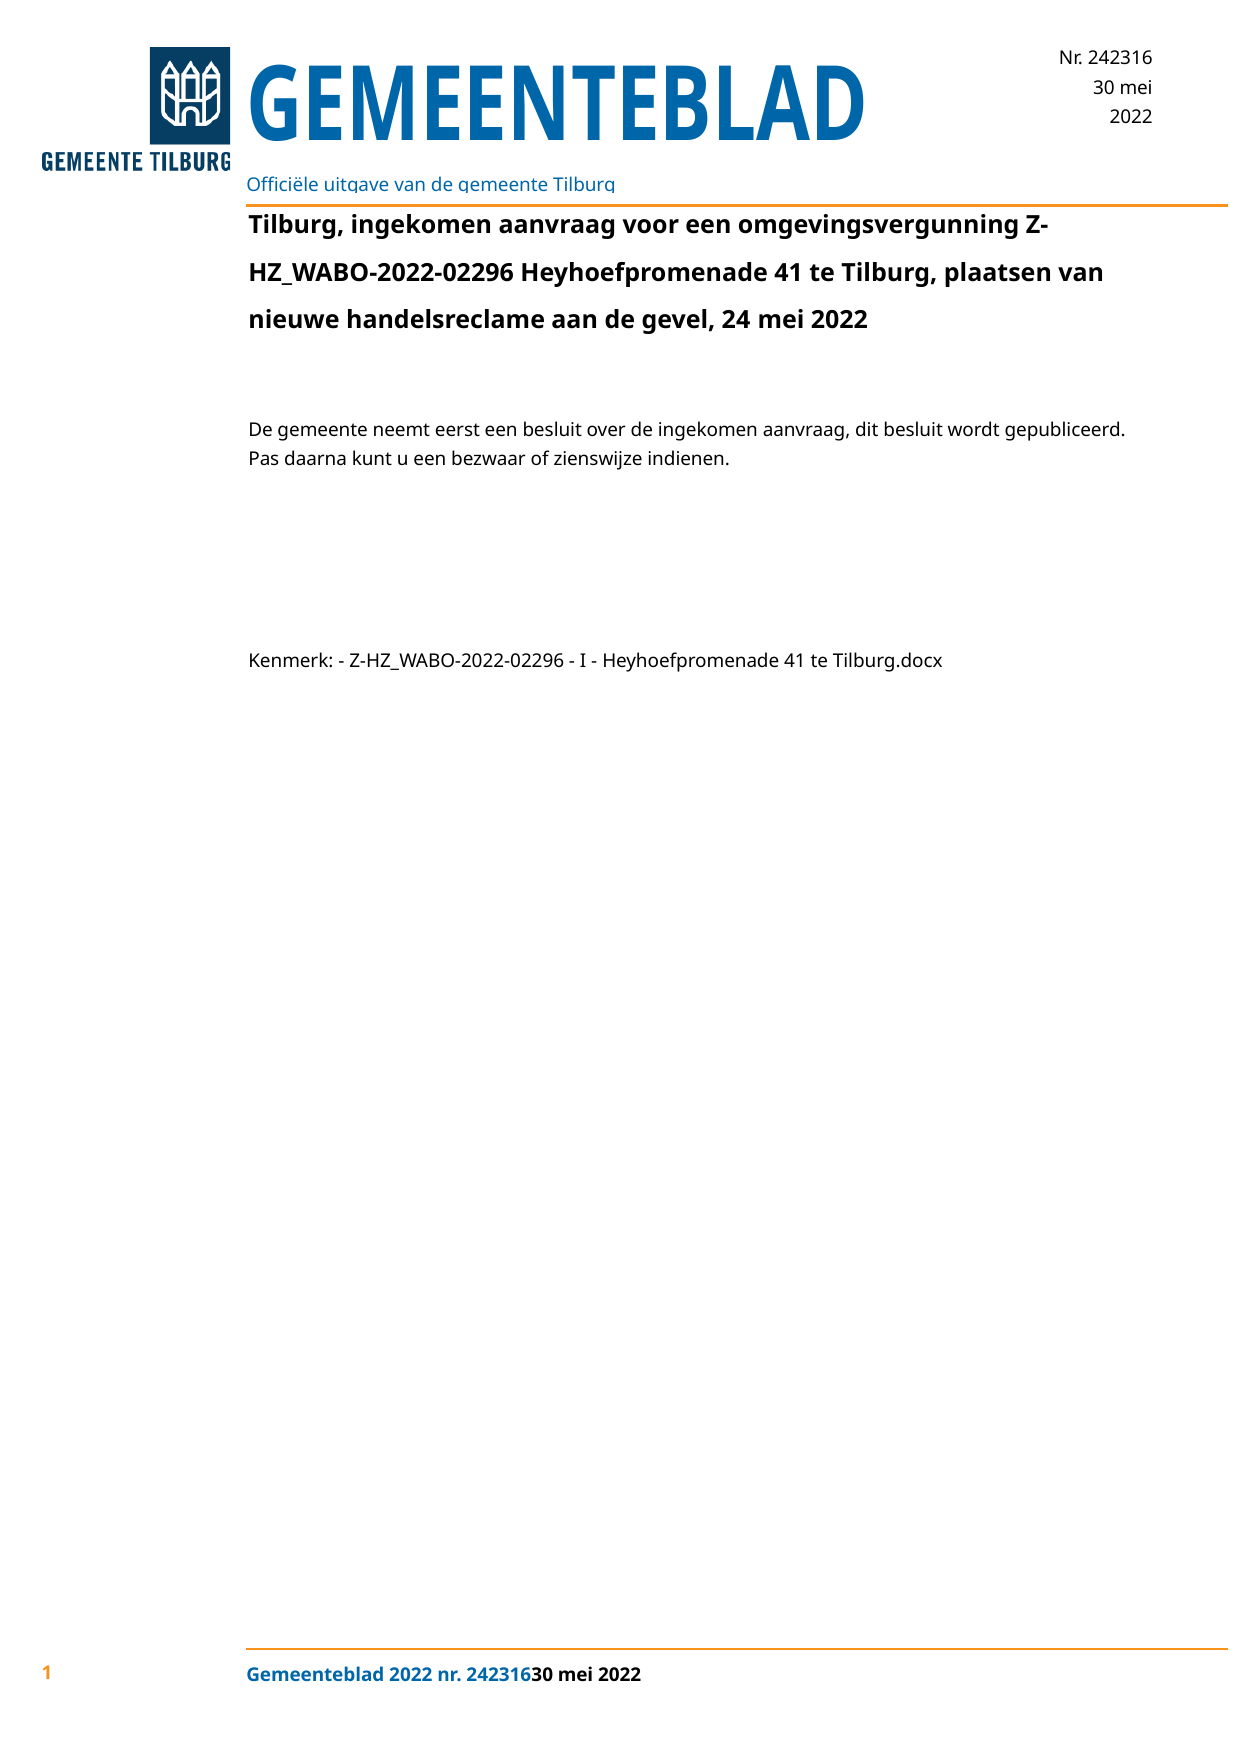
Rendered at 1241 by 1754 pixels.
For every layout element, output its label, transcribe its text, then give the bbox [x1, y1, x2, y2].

picture [41, 47, 231, 172]
text Tilburg, ingekomen aanvraag voor een omgevingsvergunning Z-HZ_WABO-2022-02296 Heyhoefpromenade 41 te Tilburg, plaatsen van nieuwe handelsreclame aan de gevel, 24 mei 2022 [248, 207, 1152, 336]
text De gemeente neemt eerst een besluit over de ingekomen aanvraag, dit besluit wordt gepubliceerd. Pas daarna kunt u een bezwaar of zienswijze indienen. [248, 416, 1152, 471]
text Kenmerk: - Z-HZ_WABO-2022-02296 - I - Heyhoefpromenade 41 te Tilburg.docx [248, 647, 1152, 673]
